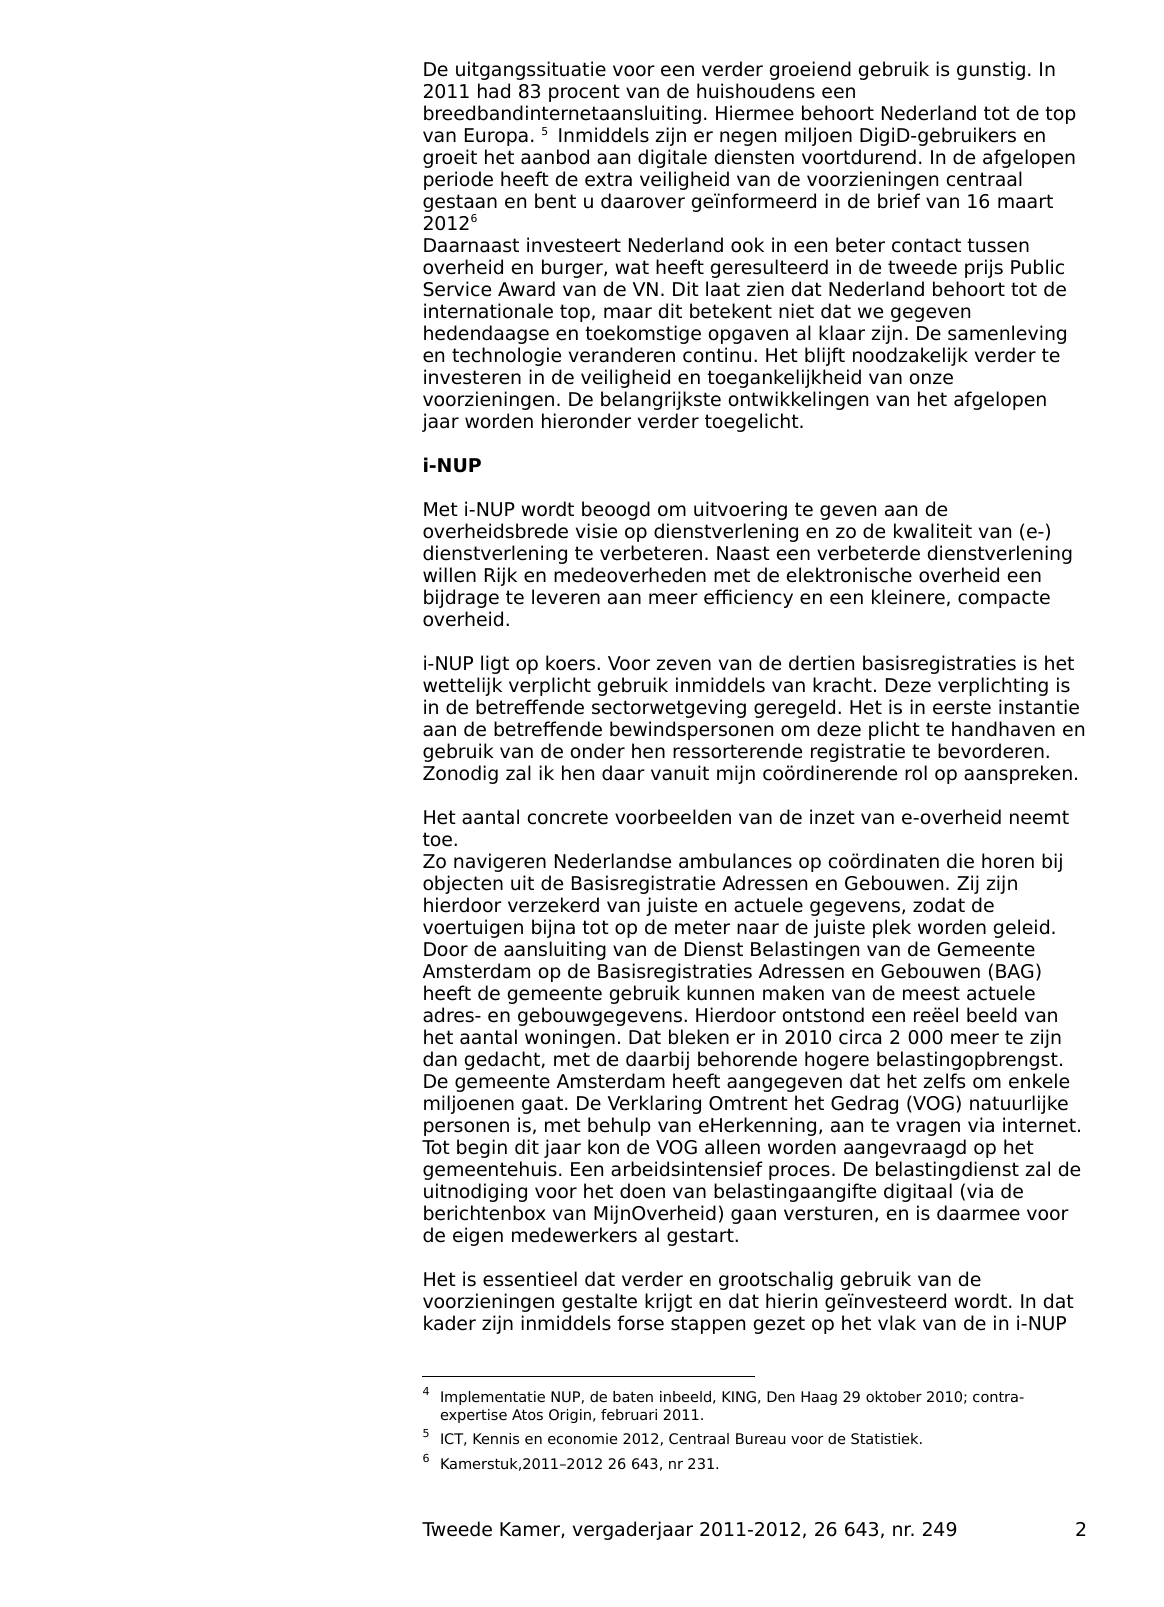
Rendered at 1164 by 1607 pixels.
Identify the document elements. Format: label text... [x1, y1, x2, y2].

text Het is essentieel dat verder en grootschalig gebruik van de voorzieningen gestalte krijgt en dat hierin geïnvesteerd wordt. In dat kader zijn inmiddels forse stappen gezet op het vlak van de in i-NUP [422, 1269, 1087, 1335]
text Met i-NUP wordt beoogd om uitvoering te geven aan de overheidsbrede visie op dienstverlening en zo de kwaliteit van (e-) dienstverlening te verbeteren. Naast een verbeterde dienstverlening willen Rijk en medeoverheden met de elektronische overheid een bijdrage te leveren aan meer efficiency en een kleinere, compacte overheid. [422, 499, 1087, 631]
subtitle i-NUP [422, 455, 1087, 477]
text Zo navigeren Nederlandse ambulances op coördinaten die horen bij objecten uit de Basisregistratie Adressen en Gebouwen. Zij zijn hierdoor verzekerd van juiste en actuele gegevens, zodat de voertuigen bijna tot op de meter naar de juiste plek worden geleid. Door de aansluiting van de Dienst Belastingen van de Gemeente Amsterdam op de Basisregistraties Adressen en Gebouwen (BAG) heeft de gemeente gebruik kunnen maken van de meest actuele adres- en gebouwgegevens. Hierdoor ontstond een reëel beeld van het aantal woningen. Dat bleken er in 2010 circa 2 000 meer te zijn dan gedacht, met de daarbij behorende hogere belastingopbrengst. De gemeente Amsterdam heeft aangegeven dat het zelfs om enkele miljoenen gaat. De Verklaring Omtrent het Gedrag (VOG) natuurlijke personen is, met behulp van eHerkenning, aan te vragen via internet. Tot begin dit jaar kon de VOG alleen worden aangevraagd op het gemeentehuis. Een arbeidsintensief proces. De belastingdienst zal de uitnodiging voor het doen van belastingaangifte digitaal (via de berichtenbox van MijnOverheid) gaan versturen, en is daarmee voor de eigen medewerkers al gestart. [422, 851, 1087, 1247]
text ICT, Kennis en economie 2012, Centraal Bureau voor de Statistiek. [422, 1427, 1087, 1449]
text Het aantal concrete voorbeelden van de inzet van e-overheid neemt toe. [422, 807, 1087, 851]
text Kamerstuk,2011–2012 26 643, nr 231. [422, 1452, 1087, 1474]
text Daarnaast investeert Nederland ook in een beter contact tussen overheid en burger, wat heeft geresulteerd in de tweede prijs Public Service Award van de VN. Dit laat zien dat Nederland behoort tot de internationale top, maar dit betekent niet dat we gegeven hedendaagse en toekomstige opgaven al klaar zijn. De samenleving en technologie veranderen continu. Het blijft noodzakelijk verder te investeren in de veiligheid en toegankelijkheid van onze voorzieningen. De belangrijkste ontwikkelingen van het afgelopen jaar worden hieronder verder toegelicht. [422, 235, 1087, 433]
text Implementatie NUP, de baten inbeeld, KING, Den Haag 29 oktober 2010; contra-expertise Atos Origin, februari 2011. [422, 1385, 1087, 1424]
text De uitgangssituatie voor een verder groeiend gebruik is gunstig. In 2011 had 83 procent van de huishoudens een breedbandinternetaansluiting. Hiermee behoort Nederland tot de top van Europa. Inmiddels zijn er negen miljoen DigiD-gebruikers en groeit het aanbod aan digitale diensten voortdurend. In de afgelopen periode heeft de extra veiligheid van de voorzieningen centraal gestaan en bent u daarover geïnformeerd in de brief van 16 maart 2012 [422, 59, 1087, 235]
text i-NUP ligt op koers. Voor zeven van de dertien basisregistraties is het wettelijk verplicht gebruik inmiddels van kracht. Deze verplichting is in de betreffende sectorwetgeving geregeld. Het is in eerste instantie aan de betreffende bewindspersonen om deze plicht te handhaven en gebruik van de onder hen ressorterende registratie te bevorderen. Zonodig zal ik hen daar vanuit mijn coördinerende rol op aanspreken. [422, 653, 1087, 785]
